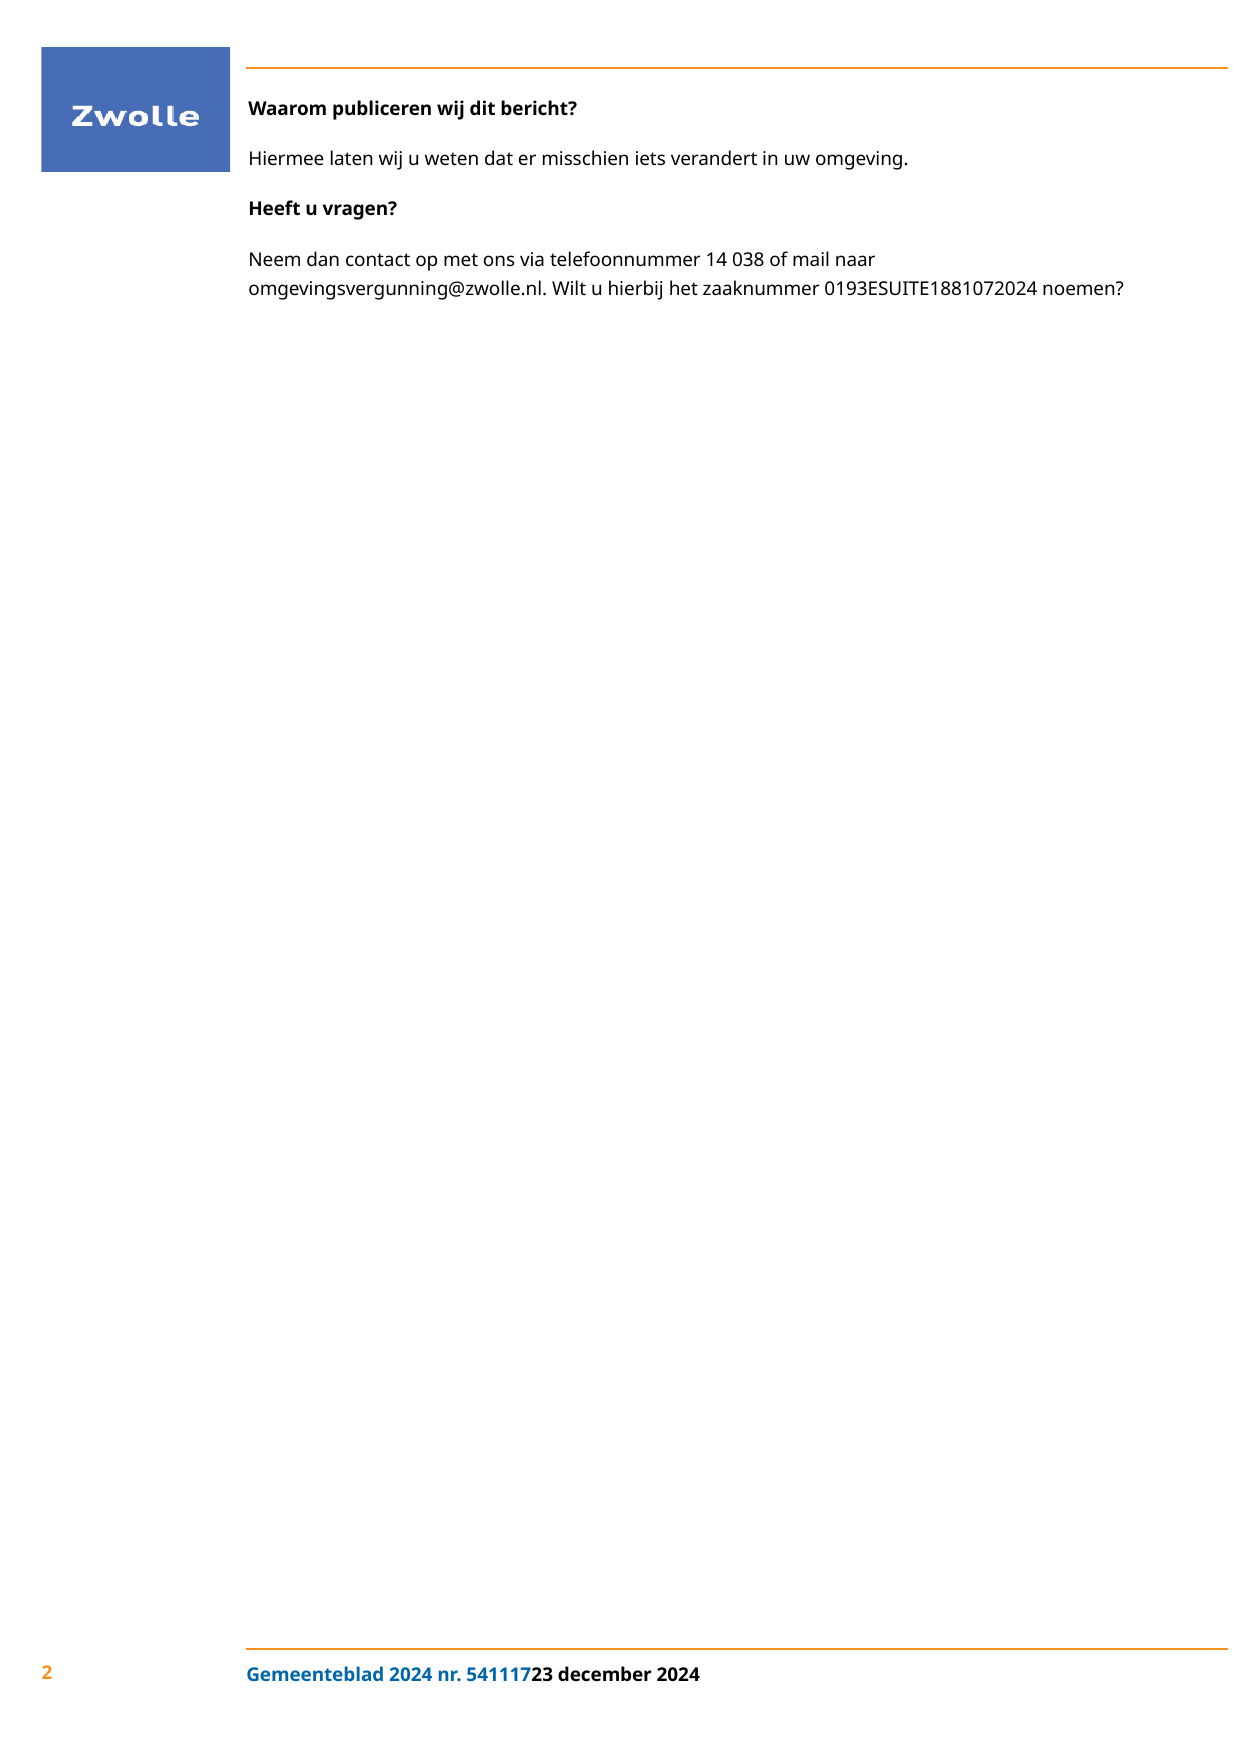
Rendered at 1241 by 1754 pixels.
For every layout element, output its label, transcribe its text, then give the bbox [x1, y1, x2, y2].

text Waarom publiceren wij dit bericht? [248, 95, 1152, 121]
text Hiermee laten wij u weten dat er misschien iets verandert in uw omgeving. [248, 145, 1152, 171]
picture [41, 47, 231, 172]
text Heeft u vragen? [248, 196, 1152, 221]
text Neem dan contact op met ons via telefoonnummer 14 038 of mail naar omgevingsvergunning@zwolle.nl. Wilt u hierbij het zaaknummer 0193ESUITE1881072024 noemen? [248, 246, 1152, 301]
